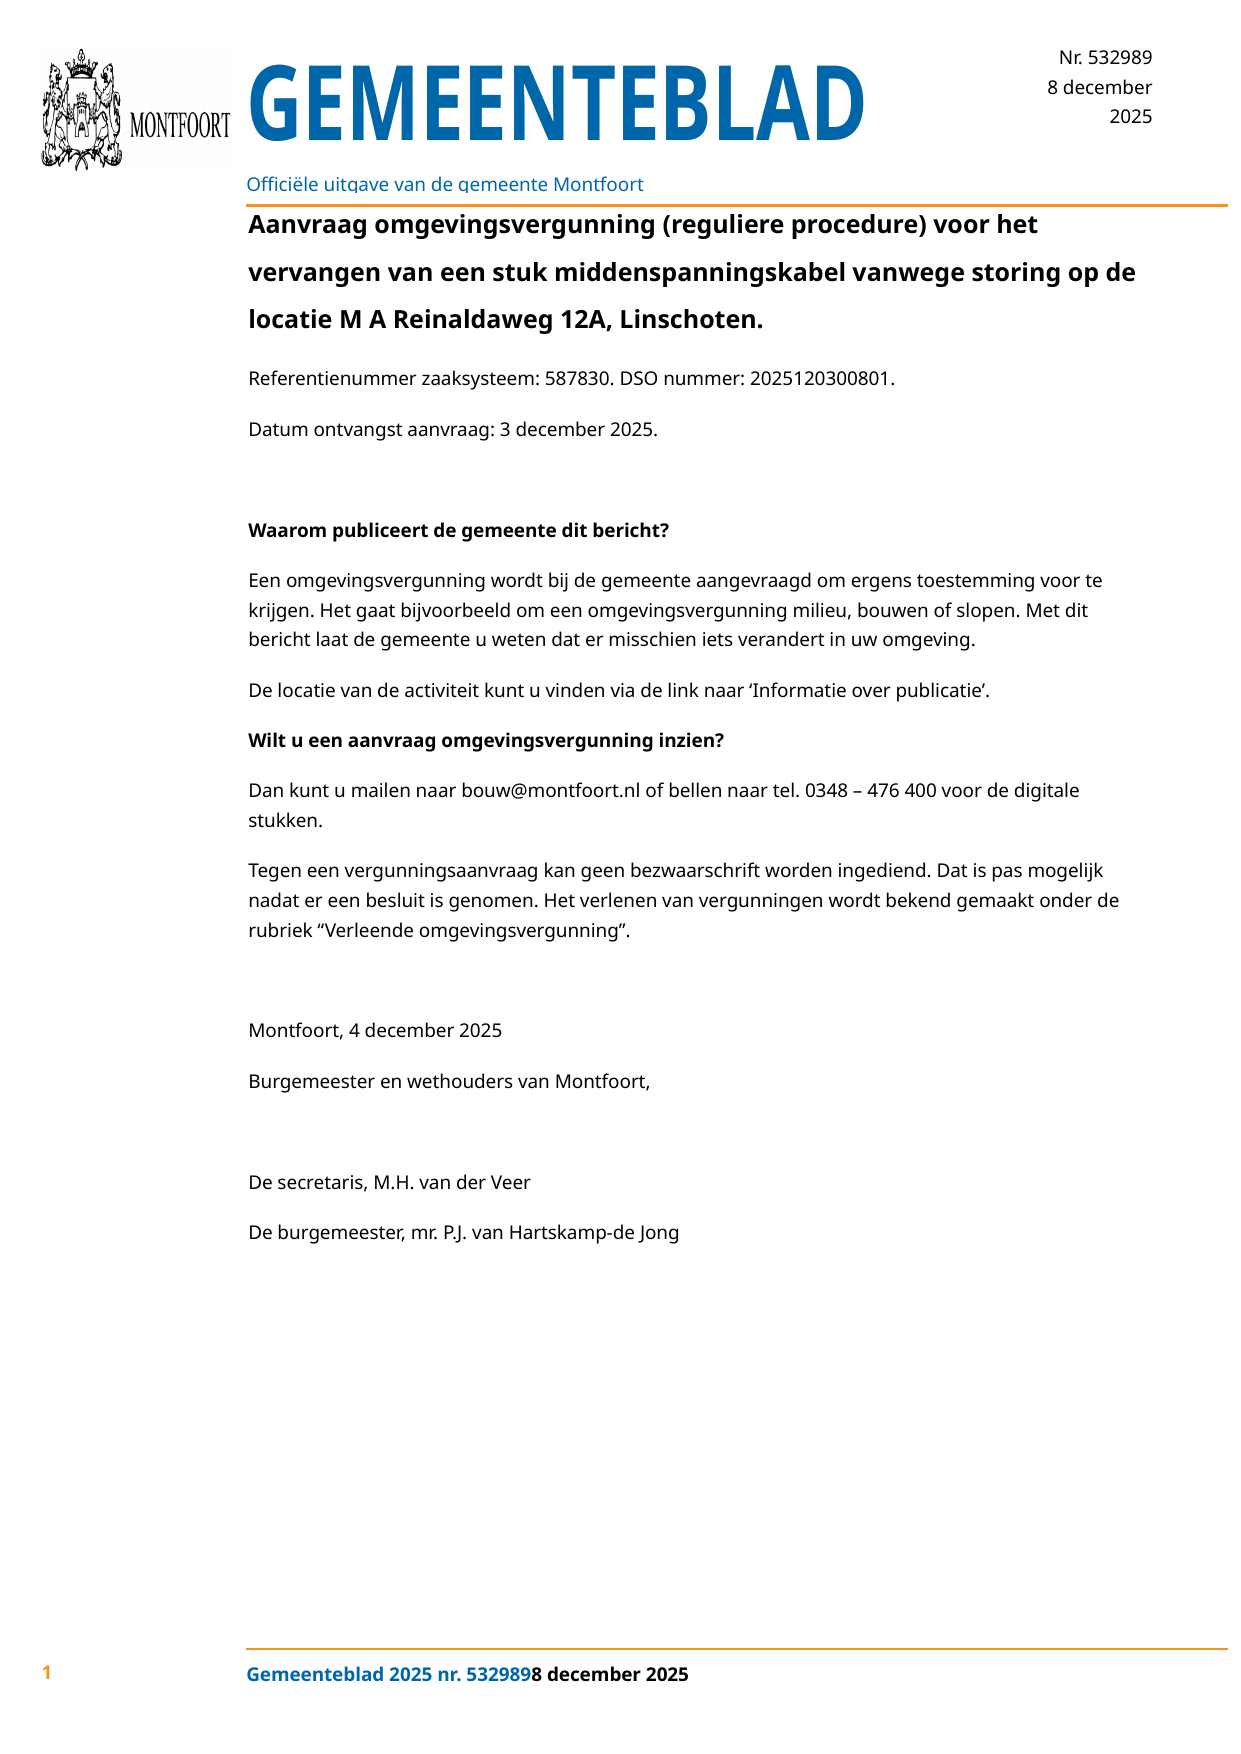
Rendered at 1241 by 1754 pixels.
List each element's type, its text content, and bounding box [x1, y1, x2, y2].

text Datum ontvangst aanvraag: 3 december 2025. [248, 416, 1152, 442]
text Waarom publiceert de gemeente dit bericht? [248, 517, 1152, 542]
text Burgemeester en wethouders van Montfoort, [248, 1068, 1152, 1094]
text De locatie van de activiteit kunt u vinden via de link naar ‘Informatie over publicatie’. [248, 677, 1152, 702]
text Referentienummer zaaksysteem: 587830. DSO nummer: 2025120300801. [248, 366, 1152, 391]
text Een omgevingsvergunning wordt bij de gemeente aangevraagd om ergens toestemming voor te krijgen. Het gaat bijvoorbeeld om een omgevingsvergunning milieu, bouwen of slopen. Met dit bericht laat de gemeente u weten dat er misschien iets verandert in uw omgeving. [248, 567, 1152, 652]
text Montfoort, 4 december 2025 [248, 1018, 1152, 1043]
text Wilt u een aanvraag omgevingsvergunning inzien? [248, 727, 1152, 753]
text De secretaris, M.H. van der Veer [248, 1169, 1152, 1194]
text De burgemeester, mr. P.J. van Hartskamp-de Jong [248, 1219, 1152, 1245]
picture [41, 47, 231, 172]
text Aanvraag omgevingsvergunning (reguliere procedure) voor het vervangen van een stuk middenspanningskabel vanwege storing op de locatie M A Reinaldaweg 12A, Linschoten. [248, 207, 1152, 336]
text Dan kunt u mailen naar bouw@montfoort.nl of bellen naar tel. 0348 – 476 400 voor de digitale stukken. [248, 778, 1152, 833]
text Tegen een vergunningsaanvraag kan geen bezwaarschrift worden ingediend. Dat is pas mogelijk nadat er een besluit is genomen. Het verlenen van vergunningen wordt bekend gemaakt onder de rubriek “Verleende omgevingsvergunning”. [248, 858, 1152, 942]
